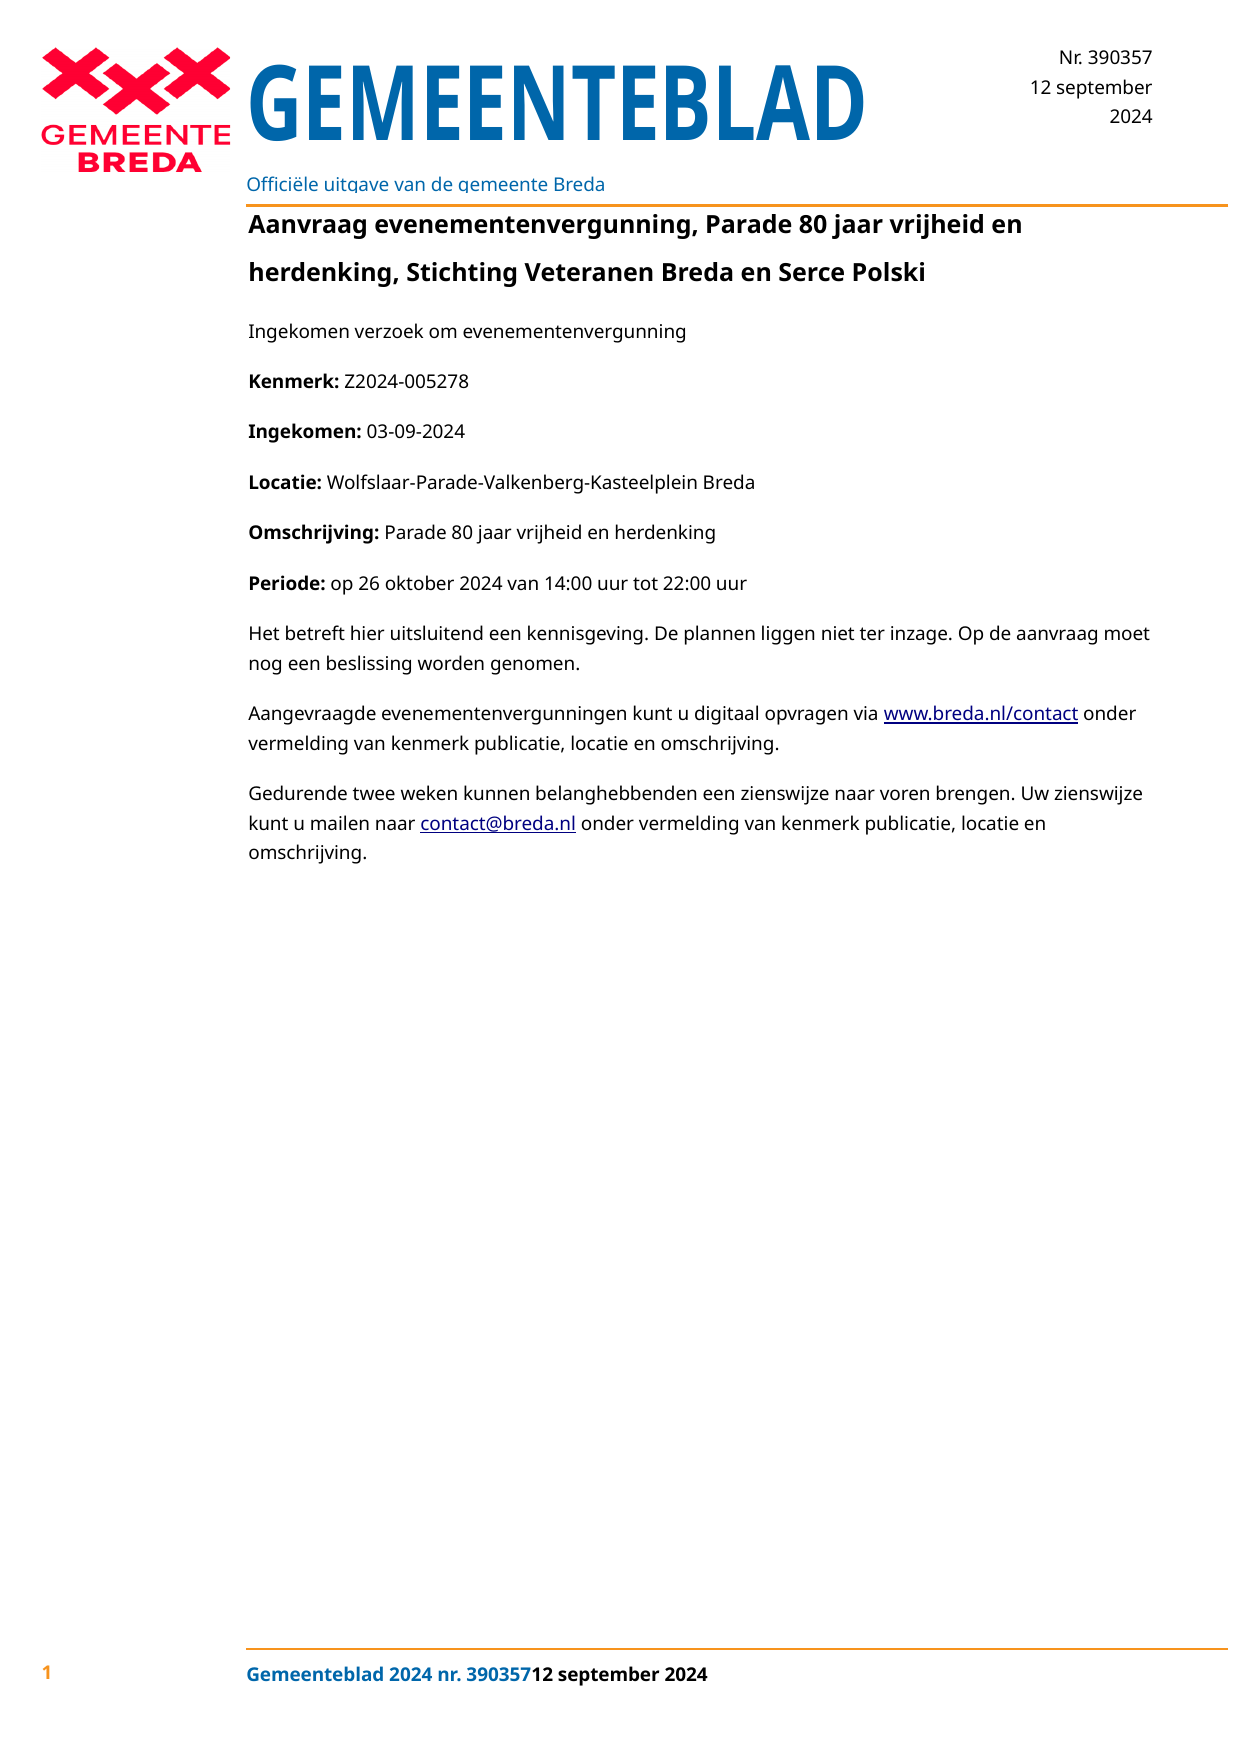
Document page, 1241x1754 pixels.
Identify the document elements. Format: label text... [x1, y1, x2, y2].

text Ingekomen: 03-09-2024 [248, 419, 1152, 444]
text Aangevraagde evenementenvergunningen kunt u digitaal opvragen via www.breda.nl/contact onder vermelding van kenmerk publicatie, locatie en omschrijving. [248, 700, 1152, 756]
text Periode: op 26 oktober 2024 van 14:00 uur tot 22:00 uur [248, 570, 1152, 596]
picture [41, 47, 231, 172]
text Kenmerk: Z2024-005278 [248, 368, 1152, 394]
text Omschrijving: Parade 80 jaar vrijheid en herdenking [248, 519, 1152, 545]
text Ingekomen verzoek om evenementenvergunning [248, 318, 1152, 344]
text Gedurende twee weken kunnen belanghebbenden een zienswijze naar voren brengen. Uw zienswijze kunt u mailen naar contact@breda.nl onder vermelding van kenmerk publicatie, locatie en omschrijving. [248, 780, 1152, 865]
text Aanvraag evenementenvergunning, Parade 80 jaar vrijheid en herdenking, Stichting Veteranen Breda en Serce Polski [248, 207, 1152, 288]
text Het betreft hier uitsluitend een kennisgeving. De plannen liggen niet ter inzage. Op de aanvraag moet nog een beslissing worden genomen. [248, 620, 1152, 676]
text Locatie: Wolfslaar-Parade-Valkenberg-Kasteelplein Breda [248, 469, 1152, 495]
